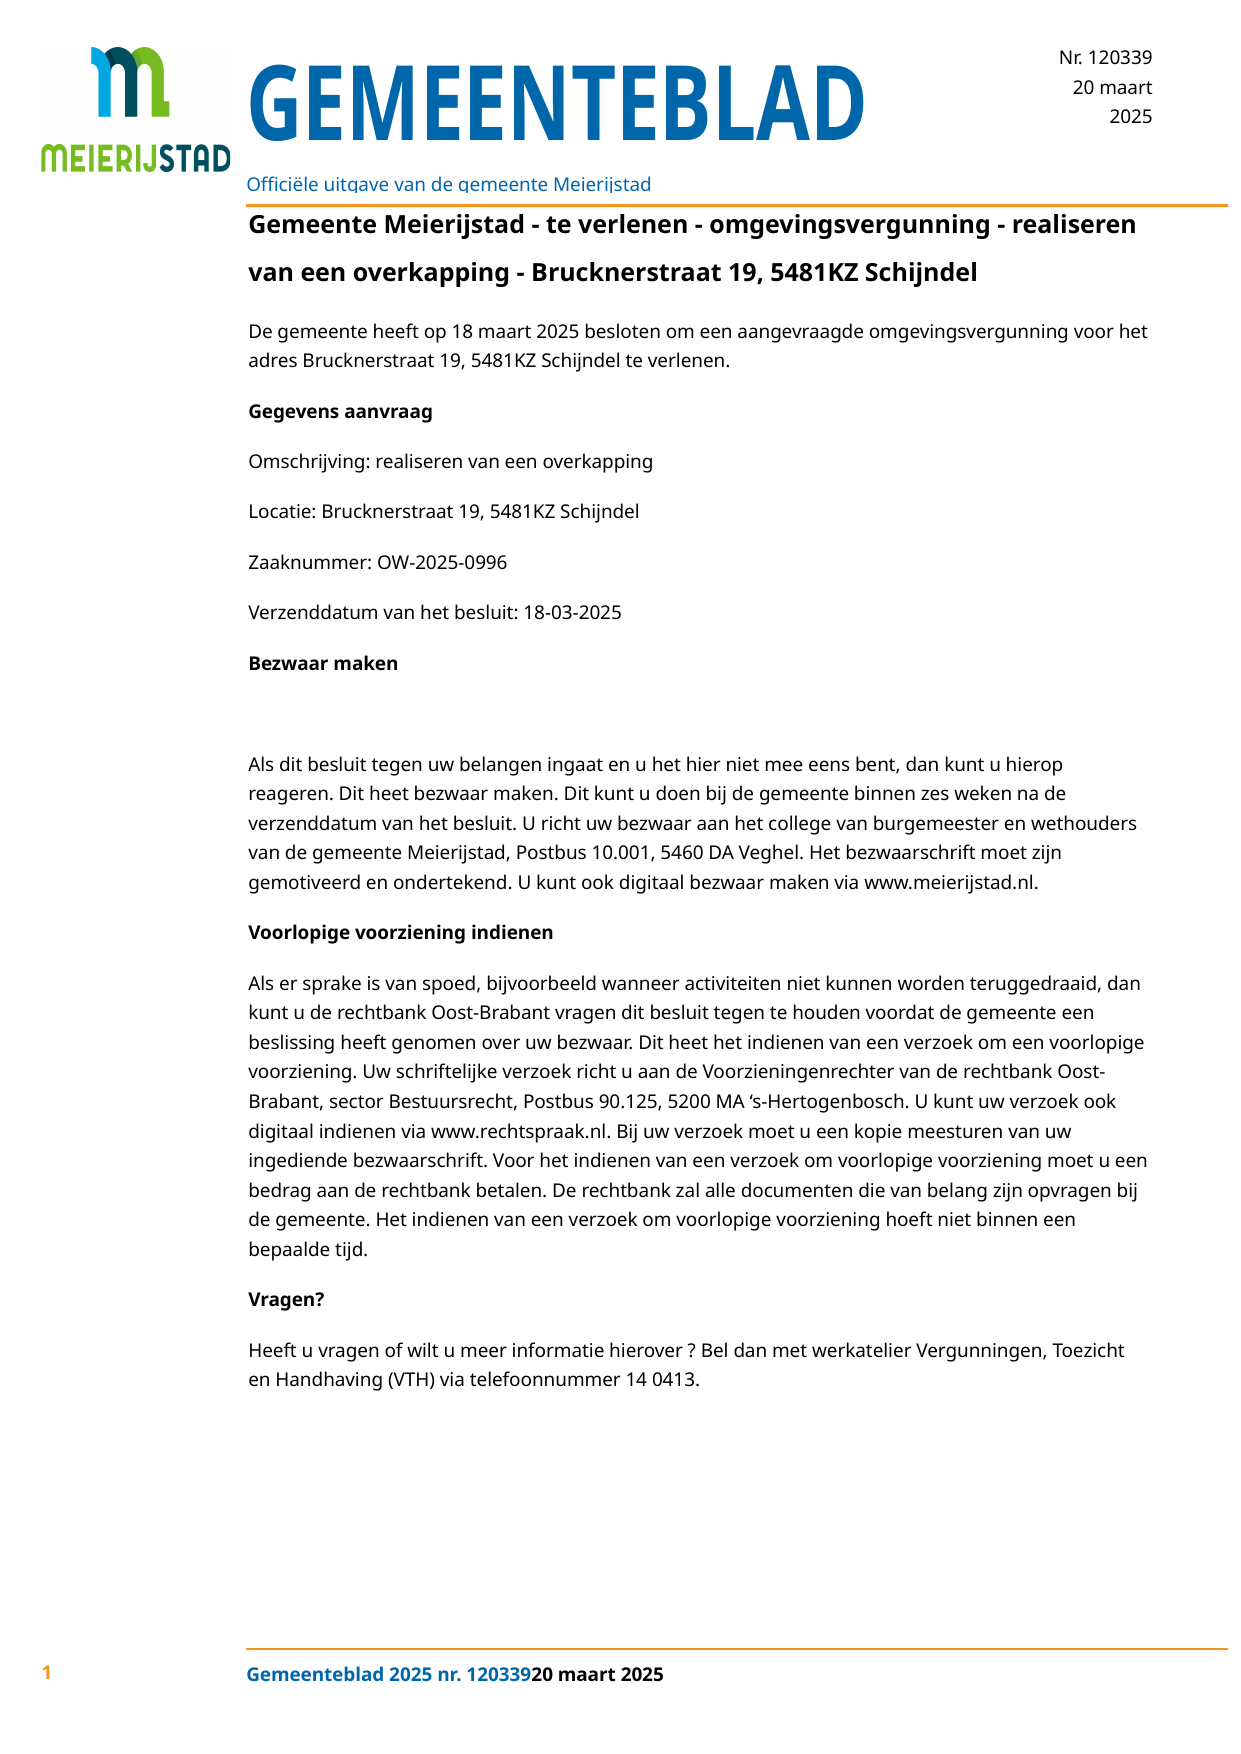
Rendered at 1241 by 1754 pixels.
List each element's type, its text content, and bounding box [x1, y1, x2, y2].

text Zaaknummer: OW-2025-0996 [248, 549, 1152, 575]
text Omschrijving: realiseren van een overkapping [248, 448, 1152, 474]
text Verzenddatum van het besluit: 18-03-2025 [248, 599, 1152, 625]
picture [41, 47, 231, 172]
text De gemeente heeft op 18 maart 2025 besloten om een aangevraagde omgevingsvergunning voor het adres Brucknerstraat 19, 5481KZ Schijndel te verlenen. [248, 318, 1152, 373]
text Als er sprake is van spoed, bijvoorbeeld wanneer activiteiten niet kunnen worden teruggedraaid, dan kunt u de rechtbank Oost-Brabant vragen dit besluit tegen te houden voordat de gemeente een beslissing heeft genomen over uw bezwaar. Dit heet het indienen van een verzoek om een voorlopige voorziening. Uw schriftelijke verzoek richt u aan de Voorzieningenrechter van de rechtbank Oost-Brabant, sector Bestuursrecht, Postbus 90.125, 5200 MA ‘s-Hertogenbosch. U kunt uw verzoek ook digitaal indienen via www.rechtspraak.nl. Bij uw verzoek moet u een kopie meesturen van uw ingediende bezwaarschrift. Voor het indienen van een verzoek om voorlopige voorziening moet u een bedrag aan de rechtbank betalen. De rechtbank zal alle documenten die van belang zijn opvragen bij de gemeente. Het indienen van een verzoek om voorlopige voorziening hoeft niet binnen een bepaalde tijd. [248, 970, 1152, 1262]
text Locatie: Brucknerstraat 19, 5481KZ Schijndel [248, 499, 1152, 524]
text Gemeente Meierijstad - te verlenen - omgevingsvergunning - realiseren van een overkapping - Brucknerstraat 19, 5481KZ Schijndel [248, 207, 1152, 288]
text Heeft u vragen of wilt u meer informatie hierover ? Bel dan met werkatelier Vergunningen, Toezicht en Handhaving (VTH) via telefoonnummer 14 0413. [248, 1337, 1152, 1392]
text Voorlopige voorziening indienen [248, 919, 1152, 945]
text Gegevens aanvraag [248, 398, 1152, 424]
text Bezwaar maken [248, 650, 1152, 676]
text Als dit besluit tegen uw belangen ingaat en u het hier niet mee eens bent, dan kunt u hierop reageren. Dit heet bezwaar maken. Dit kunt u doen bij de gemeente binnen zes weken na de verzenddatum van het besluit. U richt uw bezwaar aan het college van burgemeester en wethouders van de gemeente Meierijstad, Postbus 10.001, 5460 DA Veghel. Het bezwaarschrift moet zijn gemotiveerd en ondertekend. U kunt ook digitaal bezwaar maken via www.meierijstad.nl. [248, 751, 1152, 895]
text Vragen? [248, 1287, 1152, 1312]
